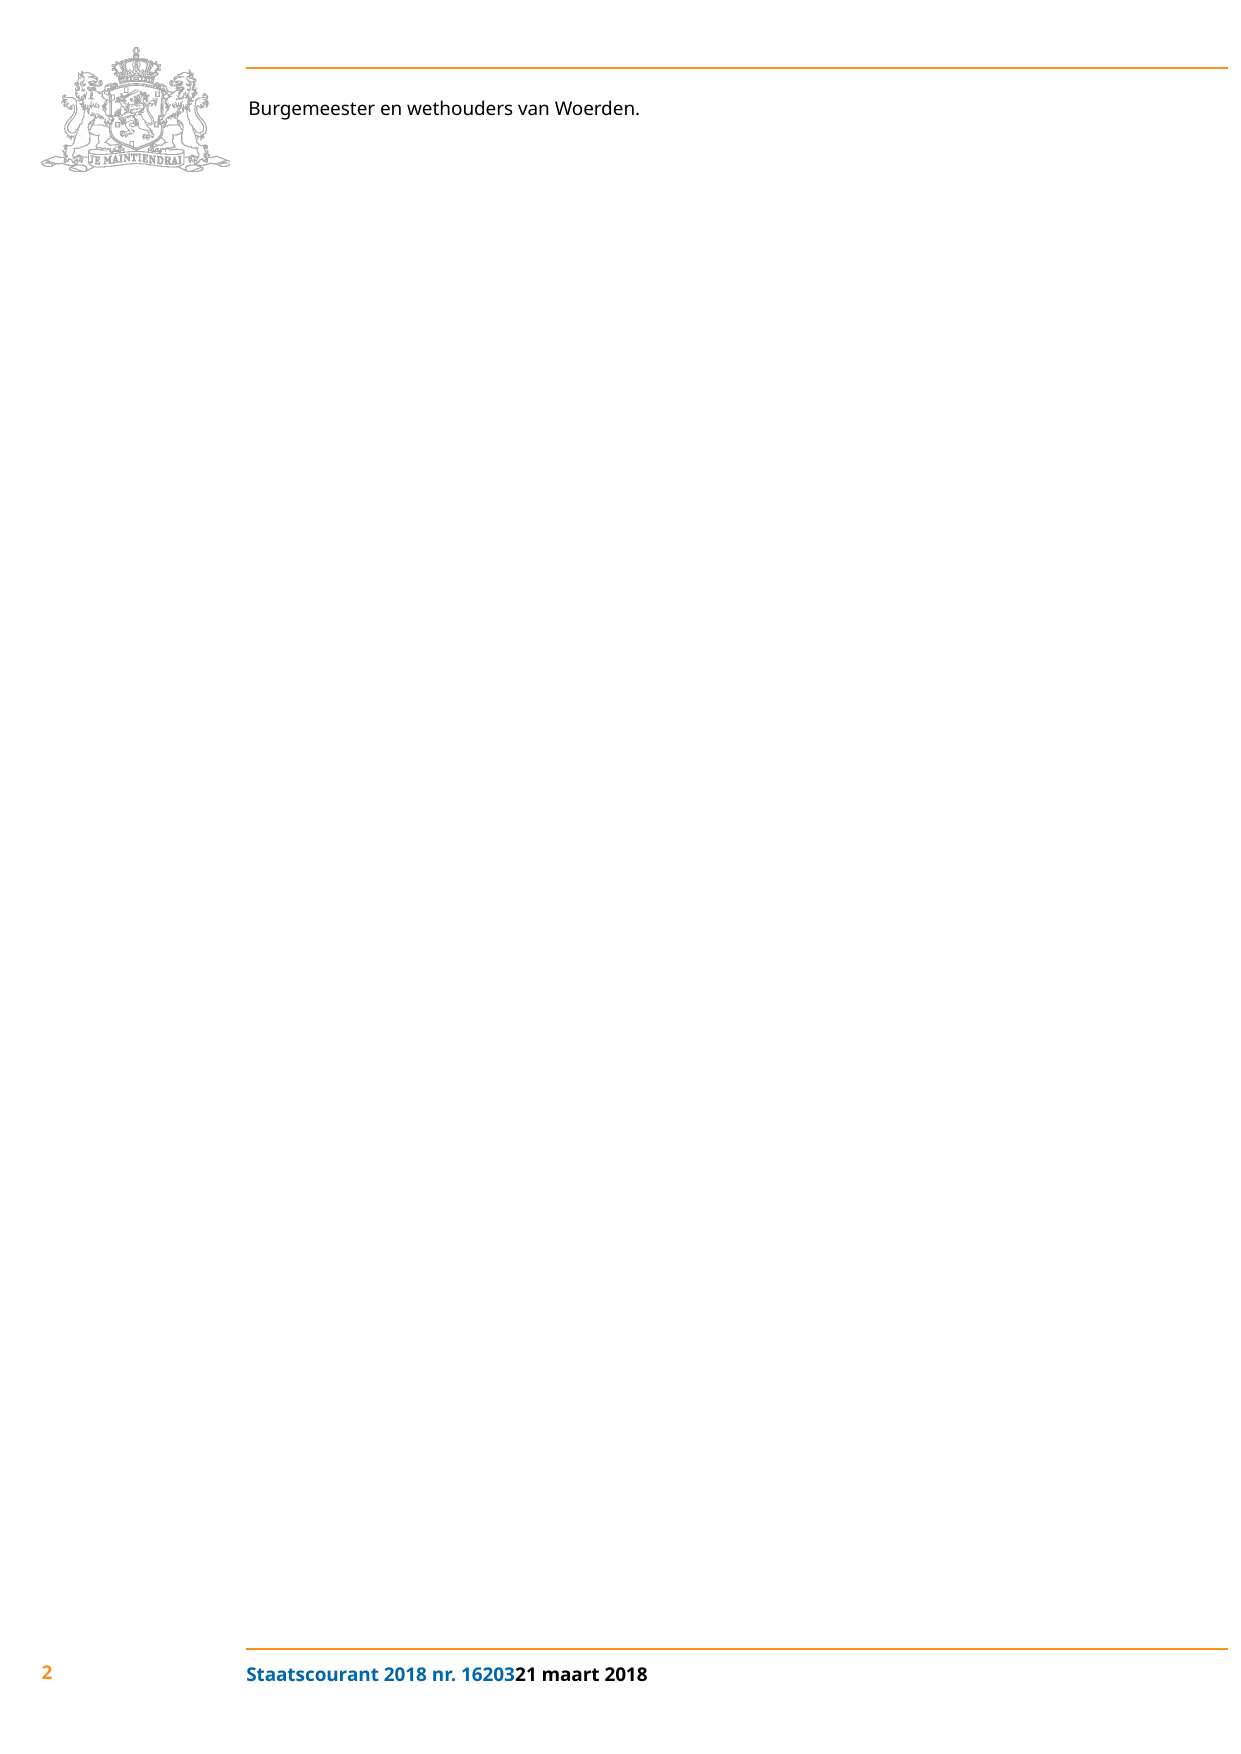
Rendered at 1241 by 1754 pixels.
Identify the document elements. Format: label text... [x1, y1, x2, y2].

picture [41, 47, 231, 172]
text Burgemeester en wethouders van Woerden. [248, 95, 1152, 121]
